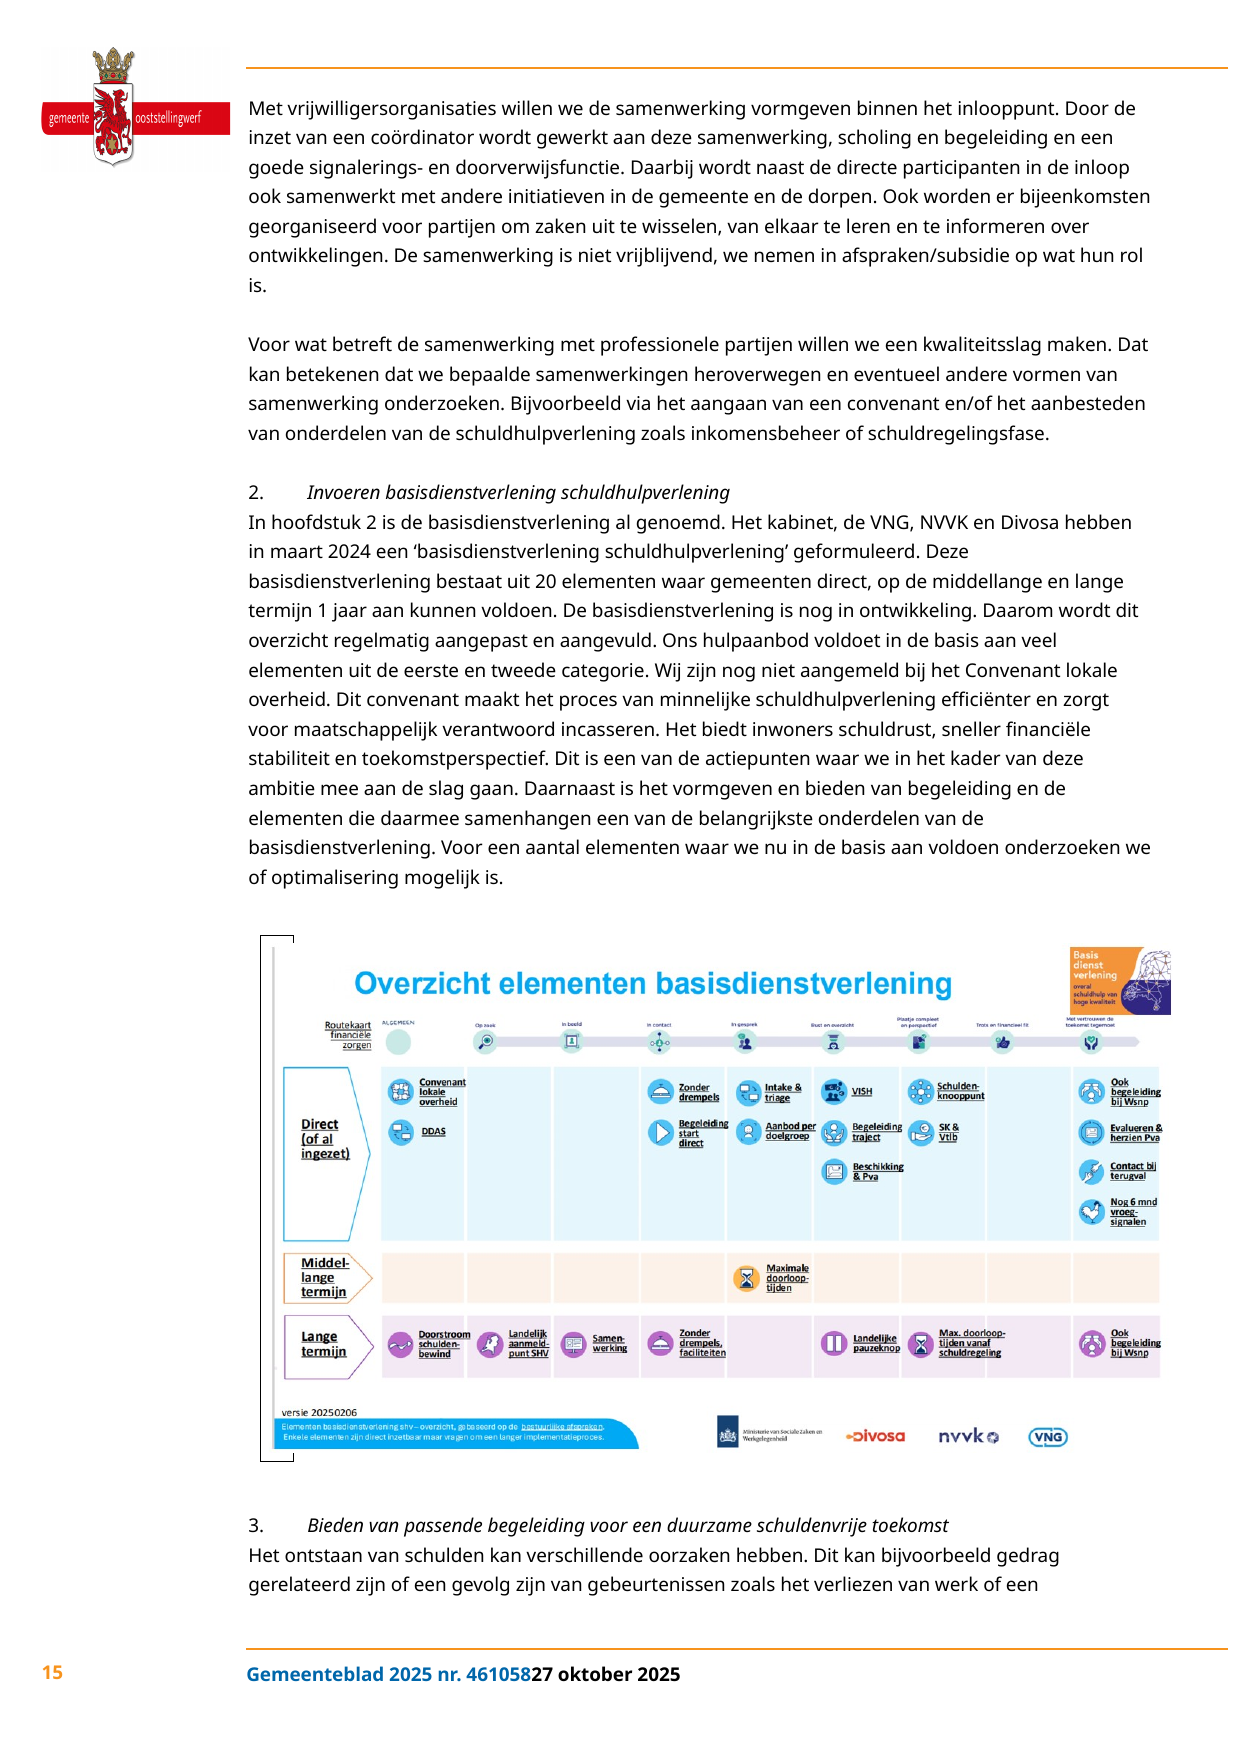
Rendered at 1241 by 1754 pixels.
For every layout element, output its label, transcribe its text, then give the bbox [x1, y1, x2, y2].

picture [41, 47, 231, 172]
list Bieden van passende begeleiding voor een duurzame schuldenvrije toekomst [248, 1512, 1152, 1538]
picture [268, 943, 1173, 1453]
text Voor wat betreft de samenwerking met professionele partijen willen we een kwaliteitsslag maken. Dat kan betekenen dat we bepaalde samenwerkingen heroverwegen en eventueel andere vormen van samenwerking onderzoeken. Bijvoorbeeld via het aangaan van een convenant en/of het aanbesteden van onderdelen van de schuldhulpverlening zoals inkomensbeheer of schuldregelingsfase. [248, 331, 1152, 446]
list Invoeren basisdienstverlening schuldhulpverlening [248, 479, 1152, 505]
text Het ontstaan van schulden kan verschillende oorzaken hebben. Dit kan bijvoorbeeld gedrag gerelateerd zijn of een gevolg zijn van gebeurtenissen zoals het verliezen van werk of een [248, 1542, 1152, 1597]
text In hoofdstuk 2 is de basisdienstverlening al genoemd. Het kabinet, de VNG, NVVK en Divosa hebben in maart 2024 een ‘basisdienstverlening schuldhulpverlening’ geformuleerd. Deze basisdienstverlening bestaat uit 20 elementen waar gemeenten direct, op de middellange en lange termijn 1 jaar aan kunnen voldoen. De basisdienstverlening is nog in ontwikkeling. Daarom wordt dit overzicht regelmatig aangepast en aangevuld. Ons hulpaanbod voldoet in de basis aan veel elementen uit de eerste en tweede categorie. Wij zijn nog niet aangemeld bij het Convenant lokale overheid. Dit convenant maakt het proces van minnelijke schuldhulpverlening efficiënter en zorgt voor maatschappelijk verantwoord incasseren. Het biedt inwoners schuldrust, sneller financiële stabiliteit en toekomstperspectief. Dit is een van de actiepunten waar we in het kader van deze ambitie mee aan de slag gaan. Daarnaast is het vormgeven en bieden van begeleiding en de elementen die daarmee samenhangen een van de belangrijkste onderdelen van de basisdienstverlening. Voor een aantal elementen waar we nu in de basis aan voldoen onderzoeken we of optimalisering mogelijk is. [248, 509, 1152, 890]
text Met vrijwilligersorganisaties willen we de samenwerking vormgeven binnen het inlooppunt. Door de inzet van een coördinator wordt gewerkt aan deze samenwerking, scholing en begeleiding en een goede signalerings- en doorverwijsfunctie. Daarbij wordt naast de directe participanten in de inloop ook samenwerkt met andere initiatieven in de gemeente en de dorpen. Ook worden er bijeenkomsten georganiseerd voor partijen om zaken uit te wisselen, van elkaar te leren en te informeren over ontwikkelingen. De samenwerking is niet vrijblijvend, we nemen in afspraken/subsidie op wat hun rol is. [248, 95, 1152, 298]
